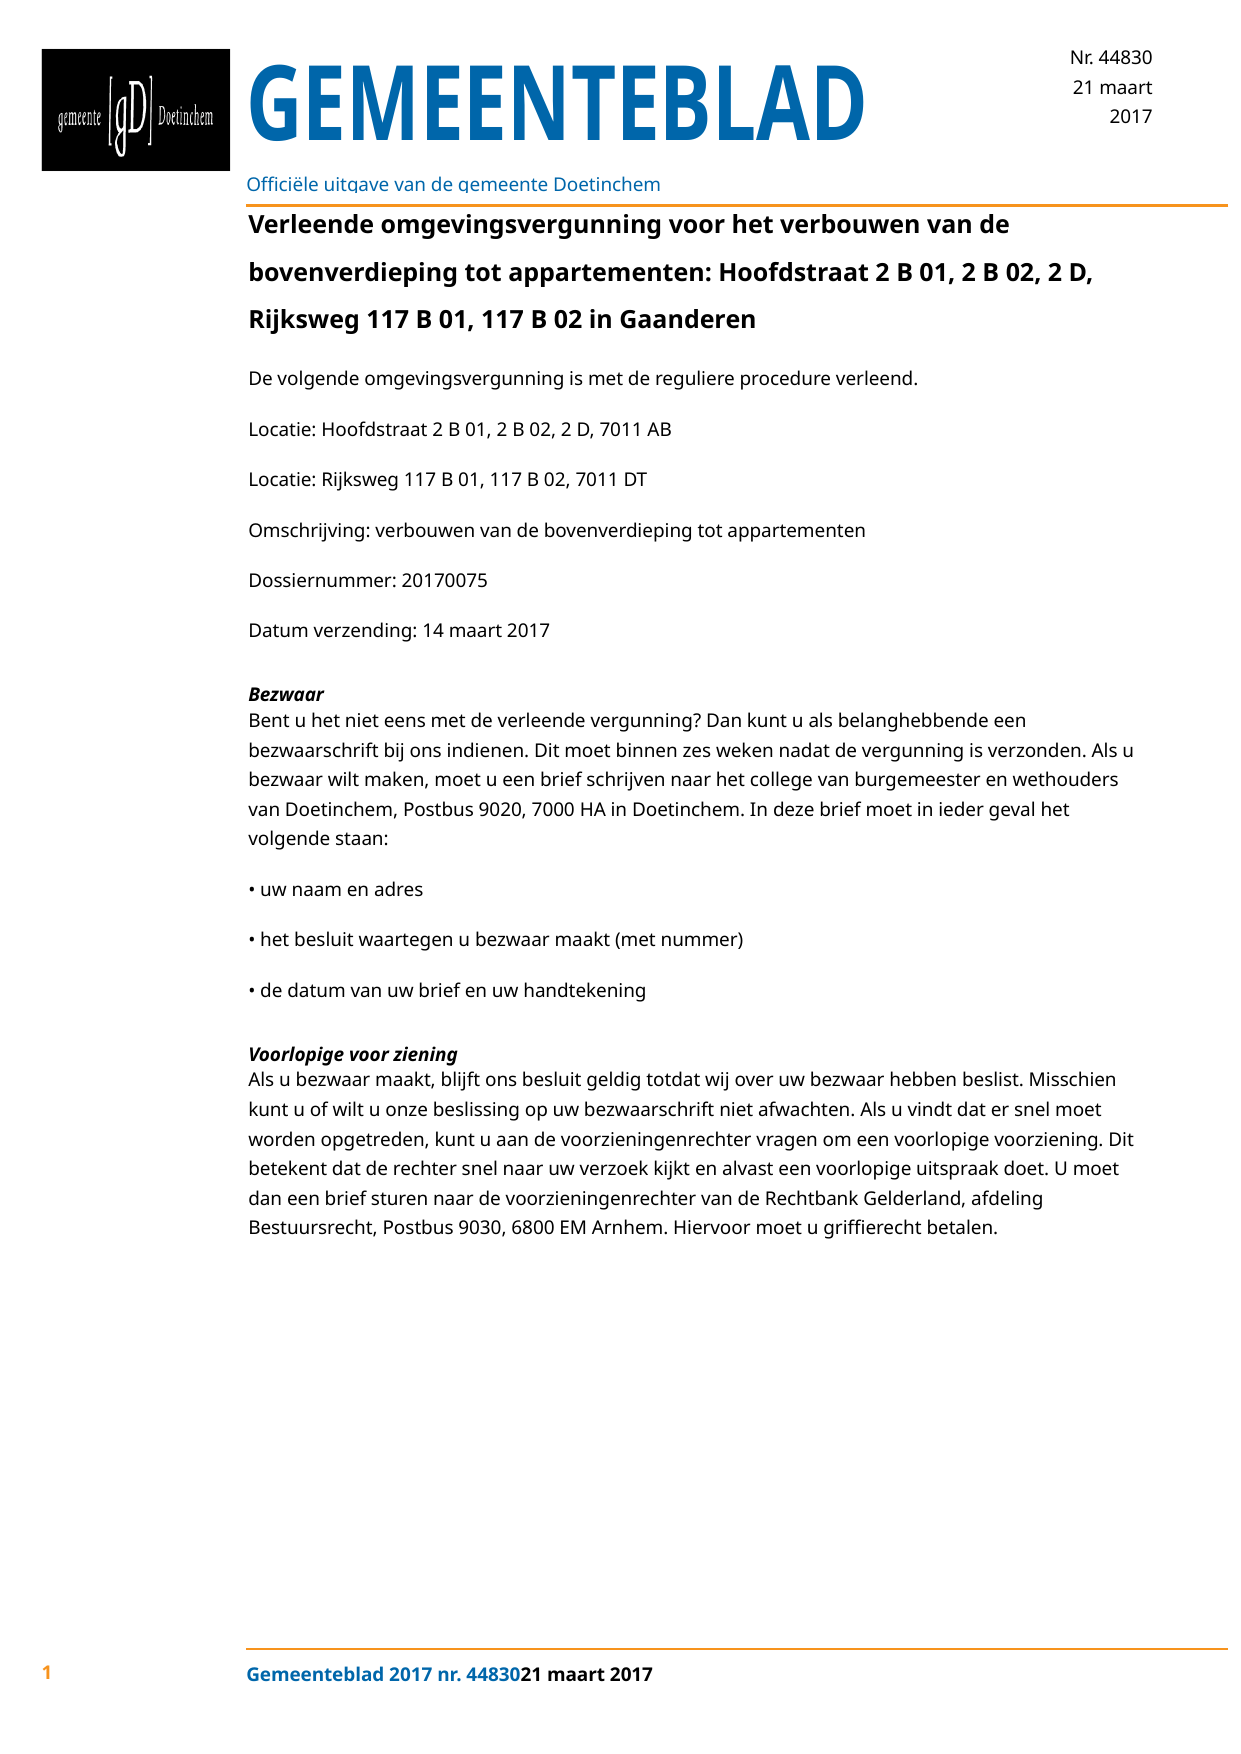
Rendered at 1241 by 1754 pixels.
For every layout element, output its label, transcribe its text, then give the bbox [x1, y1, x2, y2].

text Locatie: Rijksweg 117 B 01, 117 B 02, 7011 DT [248, 466, 1152, 492]
text Dossiernummer: 20170075 [248, 567, 1152, 593]
text Omschrijving: verbouwen van de bovenverdieping tot appartementen [248, 517, 1152, 542]
text Locatie: Hoofdstraat 2 B 01, 2 B 02, 2 D, 7011 AB [248, 416, 1152, 442]
text Voorlopige voor ziening [248, 1041, 1152, 1067]
text Datum verzending: 14 maart 2017 [248, 618, 1152, 643]
text • het besluit waartegen u bezwaar maakt (met nummer) [248, 926, 1152, 952]
picture [41, 47, 231, 172]
text De volgende omgevingsvergunning is met de reguliere procedure verleend. [248, 366, 1152, 391]
text Als u bezwaar maakt, blijft ons besluit geldig totdat wij over uw bezwaar hebben beslist. Misschien kunt u of wilt u onze beslissing op uw bezwaarschrift niet afwachten. Als u vindt dat er snel moet worden opgetreden, kunt u aan de voorzieningenrechter vragen om een voorlopige voorziening. Dit betekent dat de rechter snel naar uw verzoek kijkt en alvast een voorlopige uitspraak doet. U moet dan een brief sturen naar de voorzieningenrechter van de Rechtbank Gelderland, afdeling Bestuursrecht, Postbus 9030, 6800 EM Arnhem. Hiervoor moet u griffierecht betalen. [248, 1067, 1152, 1240]
text Bent u het niet eens met de verleende vergunning? Dan kunt u als belanghebbende een bezwaarschrift bij ons indienen. Dit moet binnen zes weken nadat de vergunning is verzonden. Als u bezwaar wilt maken, moet u een brief schrijven naar het college van burgemeester en wethouders van Doetinchem, Postbus 9020, 7000 HA in Doetinchem. In deze brief moet in ieder geval het volgende staan: [248, 707, 1152, 851]
text • de datum van uw brief en uw handtekening [248, 977, 1152, 1003]
text • uw naam en adres [248, 876, 1152, 902]
text Bezwaar [248, 682, 1152, 707]
text Verleende omgevingsvergunning voor het verbouwen van de bovenverdieping tot appartementen: Hoofdstraat 2 B 01, 2 B 02, 2 D, Rijksweg 117 B 01, 117 B 02 in Gaanderen [248, 207, 1152, 336]
